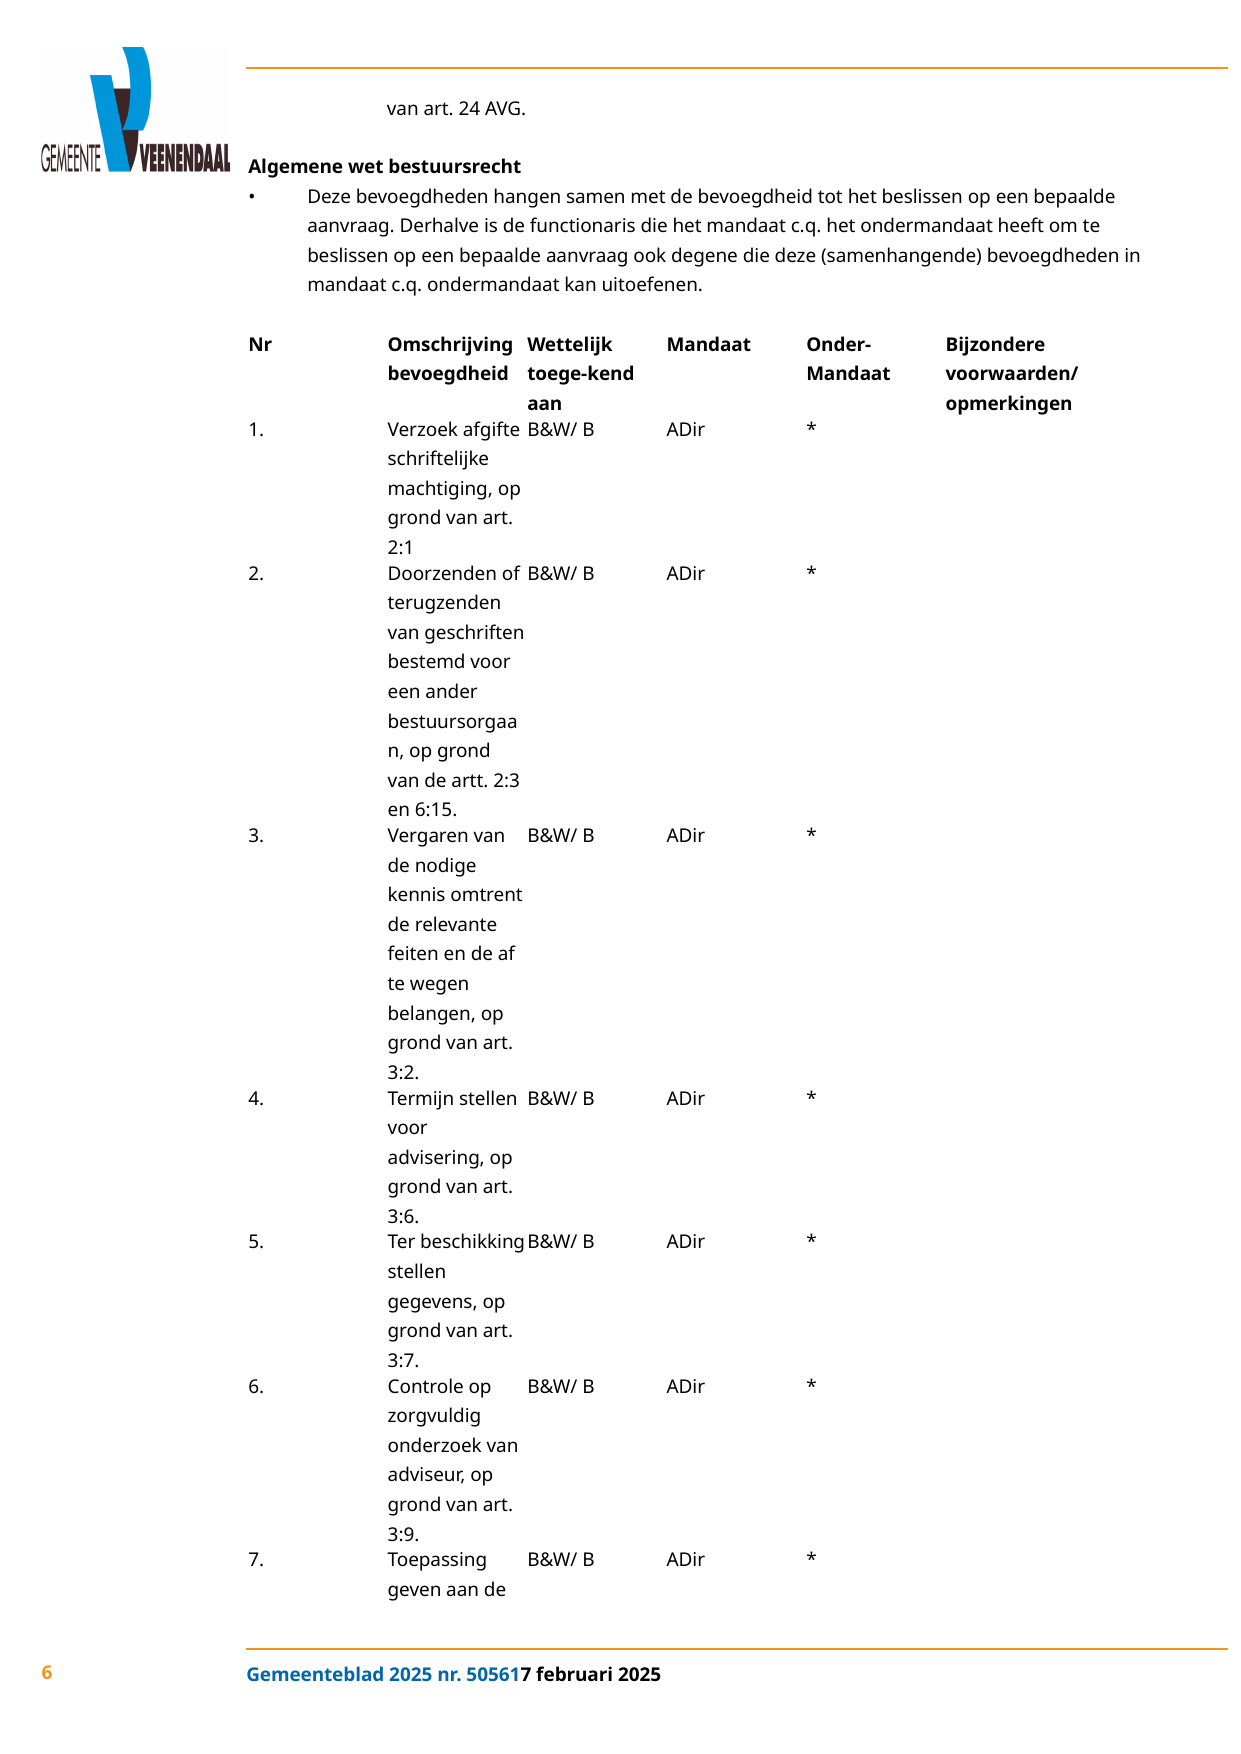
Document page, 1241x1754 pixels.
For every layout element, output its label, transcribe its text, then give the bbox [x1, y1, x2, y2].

table_cell Toepassing geven aan de [388, 1546, 527, 1602]
table_cell * [806, 1085, 945, 1229]
table_cell Vergaren van de nodige kennis omtrent de relevante feiten en de af te wegen belangen, op grond van art. 3:2. [388, 822, 527, 1085]
table_cell * [806, 560, 945, 822]
table_cell * [806, 1229, 945, 1373]
table_cell ADir [666, 560, 806, 822]
text Algemene wet bestuursrecht [248, 153, 1152, 179]
table_cell ADir [666, 1373, 806, 1546]
picture [41, 47, 130, 172]
table_cell ADir [666, 1229, 806, 1373]
table_cell [248, 1229, 387, 1373]
table_cell B&W/ B [527, 560, 666, 822]
table_cell [531, 95, 670, 121]
table_cell van art. 24 AVG. [387, 95, 531, 121]
table_header Mandaat [666, 331, 806, 416]
table_cell B&W/ B [527, 1085, 666, 1229]
table_cell [947, 95, 1152, 121]
table_cell * [806, 822, 945, 1085]
picture [123, 47, 231, 172]
table_cell ADir [666, 1085, 806, 1229]
list Deze bevoegdheden hangen samen met de bevoegdheid tot het beslissen op een bepaalde aanvraag. Derhalve is de functionaris die het mandaat c.q. het ondermandaat heeft om te beslissen op een bepaalde aanvraag ook degene die deze (samenhangende) bevoegdheden in mandaat c.q. ondermandaat kan uitoefenen. [248, 183, 1152, 297]
table_cell * [806, 1373, 945, 1546]
table_cell B&W/ B [527, 822, 666, 1085]
table_header Omschrijving bevoegdheid [388, 331, 527, 416]
table_cell [248, 1546, 387, 1602]
table_header Bijzondere voorwaarden/ opmerkingen [945, 331, 1152, 416]
table_cell [945, 560, 1152, 822]
table_cell Ter beschikking stellen gegevens, op grond van art. 3:7. [388, 1229, 527, 1373]
table_cell [248, 416, 387, 560]
table_cell Controle op zorgvuldig onderzoek van adviseur, op grond van art. 3:9. [388, 1373, 527, 1546]
table_cell [248, 560, 387, 822]
table_cell [248, 1085, 387, 1229]
table_cell B&W/ B [527, 1373, 666, 1546]
table_header Nr [248, 331, 387, 416]
table_header Onder- Mandaat [806, 331, 945, 416]
table_cell * [806, 416, 945, 560]
table_cell B&W/ B [527, 1229, 666, 1373]
table_cell Termijn stellen voor advisering, op grond van art. 3:6. [388, 1085, 527, 1229]
table_cell ADir [666, 822, 806, 1085]
table_cell [945, 1373, 1152, 1546]
table_cell ADir [666, 416, 806, 560]
table_cell [945, 1546, 1152, 1602]
table_cell Doorzenden of terugzenden van geschriften bestemd voor een ander bestuursorgaan, op grond van de artt. 2:3 en 6:15. [388, 560, 527, 822]
table_cell Verzoek afgifte schriftelijke machtiging, op grond van art. 2:1 [388, 416, 527, 560]
table_cell [248, 95, 387, 121]
table_cell [945, 822, 1152, 1085]
table_cell [808, 95, 947, 121]
table_cell [248, 1373, 387, 1546]
table_cell * [806, 1546, 945, 1602]
table_cell [945, 1229, 1152, 1373]
table_cell [945, 1085, 1152, 1229]
table_cell B&W/ B [527, 1546, 666, 1602]
table_cell [248, 822, 387, 1085]
table_cell ADir [666, 1546, 806, 1602]
table_cell B&W/ B [527, 416, 666, 560]
table_cell [945, 416, 1152, 560]
table_cell [670, 95, 808, 121]
table_header Wettelijk toege-kend aan [527, 331, 666, 416]
